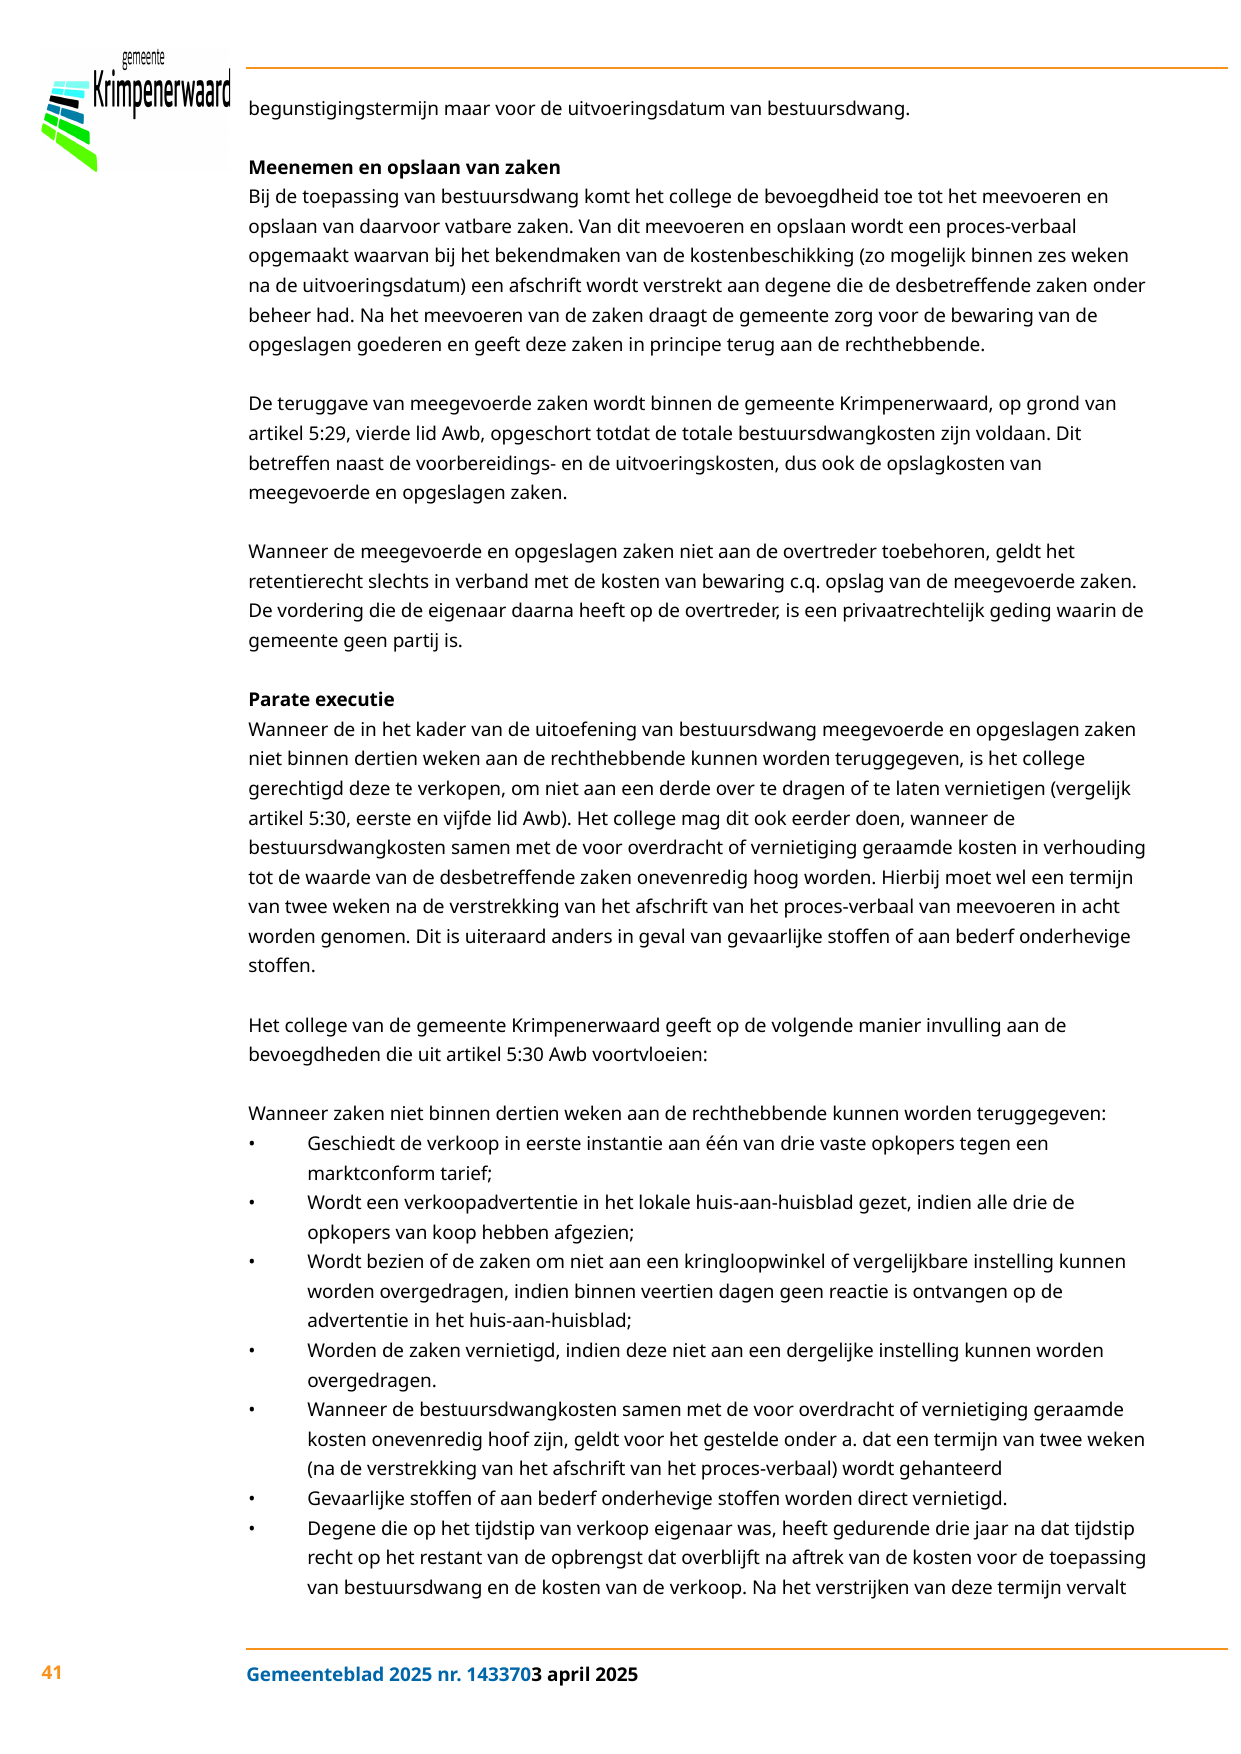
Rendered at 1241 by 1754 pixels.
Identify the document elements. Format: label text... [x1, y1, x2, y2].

list Wordt bezien of de zaken om niet aan een kringloopwinkel of vergelijkbare instelling kunnen worden overgedragen, indien binnen veertien dagen geen reactie is ontvangen op de advertentie in het huis-aan-huisblad; [248, 1248, 1152, 1333]
list Gevaarlijke stoffen of aan bederf onderhevige stoffen worden direct vernietigd. [248, 1485, 1152, 1511]
list Wordt een verkoopadvertentie in het lokale huis-aan-huisblad gezet, indien alle drie de opkopers van koop hebben afgezien; [248, 1189, 1152, 1245]
list Degene die op het tijdstip van verkoop eigenaar was, heeft gedurende drie jaar na dat tijdstip recht op het restant van de opbrengst dat overblijft na aftrek van de kosten voor de toepassing van bestuursdwang en de kosten van de verkoop. Na het verstrijken van deze termijn vervalt [248, 1515, 1152, 1600]
text Bij de toepassing van bestuursdwang komt het college de bevoegdheid toe tot het meevoeren en opslaan van daarvoor vatbare zaken. Van dit meevoeren en opslaan wordt een proces-verbaal opgemaakt waarvan bij het bekendmaken van de kostenbeschikking (zo mogelijk binnen zes weken na de uitvoeringsdatum) een afschrift wordt verstrekt aan degene die de desbetreffende zaken onder beheer had. Na het meevoeren van de zaken draagt de gemeente zorg voor de bewaring van de opgeslagen goederen en geeft deze zaken in principe terug aan de rechthebbende. [248, 183, 1152, 357]
text begunstigingstermijn maar voor de uitvoeringsdatum van bestuursdwang. [248, 95, 1152, 121]
text Het college van de gemeente Krimpenerwaard geeft op de volgende manier invulling aan de bevoegdheden die uit artikel 5:30 Awb voortvloeien: [248, 1012, 1152, 1067]
text Wanneer de in het kader van de uitoefening van bestuursdwang meegevoerde en opgeslagen zaken niet binnen dertien weken aan de rechthebbende kunnen worden teruggegeven, is het college gerechtigd deze te verkopen, om niet aan een derde over te dragen of te laten vernietigen (vergelijk artikel 5:30, eerste en vijfde lid Awb). Het college mag dit ook eerder doen, wanneer de bestuursdwangkosten samen met de voor overdracht of vernietiging geraamde kosten in verhouding tot de waarde van de desbetreffende zaken onevenredig hoog worden. Hierbij moet wel een termijn van twee weken na de verstrekking van het afschrift van het proces-verbaal van meevoeren in acht worden genomen. Dit is uiteraard anders in geval van gevaarlijke stoffen of aan bederf onderhevige stoffen. [248, 716, 1152, 978]
text Parate executie [248, 686, 1152, 712]
text Wanneer de meegevoerde en opgeslagen zaken niet aan de overtreder toebehoren, geldt het retentierecht slechts in verband met de kosten van bewaring c.q. opslag van de meegevoerde zaken. De vordering die de eigenaar daarna heeft op de overtreder, is een privaatrechtelijk geding waarin de gemeente geen partij is. [248, 538, 1152, 653]
picture [41, 47, 231, 172]
text Wanneer zaken niet binnen dertien weken aan de rechthebbende kunnen worden teruggegeven: [248, 1101, 1152, 1126]
list Wanneer de bestuursdwangkosten samen met de voor overdracht of vernietiging geraamde kosten onevenredig hoof zijn, geldt voor het gestelde onder a. dat een termijn van twee weken (na de verstrekking van het afschrift van het proces-verbaal) wordt gehanteerd [248, 1396, 1152, 1481]
list Worden de zaken vernietigd, indien deze niet aan een dergelijke instelling kunnen worden overgedragen. [248, 1337, 1152, 1393]
list Geschiedt de verkoop in eerste instantie aan één van drie vaste opkopers tegen een marktconform tarief; [248, 1130, 1152, 1186]
text Meenemen en opslaan van zaken [248, 154, 1152, 180]
text De teruggave van meegevoerde zaken wordt binnen de gemeente Krimpenerwaard, op grond van artikel 5:29, vierde lid Awb, opgeschort totdat de totale bestuursdwangkosten zijn voldaan. Dit betreffen naast de voorbereidings- en de uitvoeringskosten, dus ook de opslagkosten van meegevoerde en opgeslagen zaken. [248, 391, 1152, 505]
